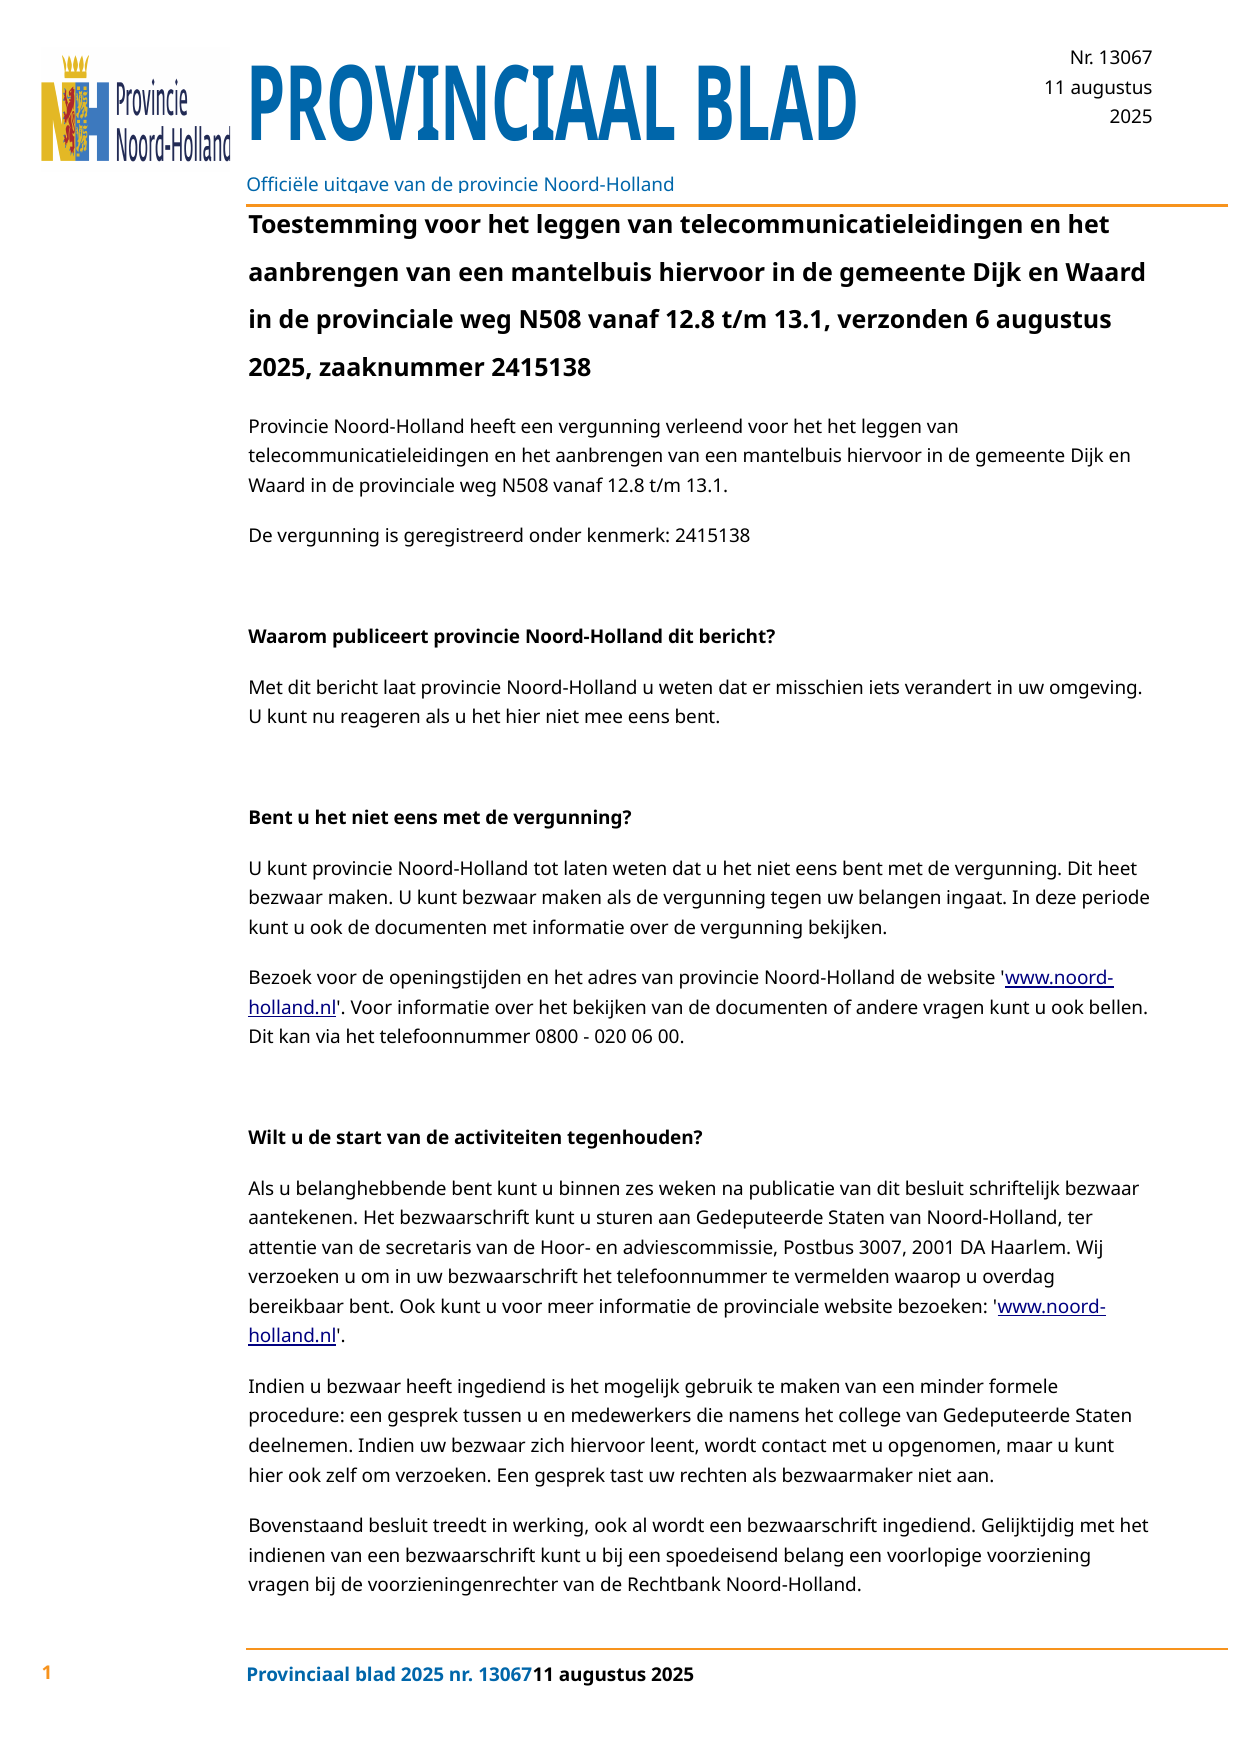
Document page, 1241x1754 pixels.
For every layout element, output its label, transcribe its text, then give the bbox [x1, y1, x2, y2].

text Wilt u de start van de activiteiten tegenhouden? [248, 1124, 1152, 1150]
text U kunt provincie Noord-Holland tot laten weten dat u het niet eens bent met de vergunning. Dit heet bezwaar maken. U kunt bezwaar maken als de vergunning tegen uw belangen ingaat. In deze periode kunt u ook de documenten met informatie over de vergunning bekijken. [248, 855, 1152, 940]
text Provincie Noord-Holland heeft een vergunning verleend voor het het leggen van telecommunicatieleidingen en het aanbrengen van een mantelbuis hiervoor in de gemeente Dijk en Waard in de provinciale weg N508 vanaf 12.8 t/m 13.1. [248, 413, 1152, 498]
picture [41, 47, 231, 172]
text Bovenstaand besluit treedt in werking, ook al wordt een bezwaarschrift ingediend. Gelijktijdig met het indienen van een bezwaarschrift kunt u bij een spoedeisend belang een voorlopige voorziening vragen bij de voorzieningenrechter van de Rechtbank Noord-Holland. [248, 1512, 1152, 1597]
text De vergunning is geregistreerd onder kenmerk: 2415138 [248, 523, 1152, 548]
text Als u belanghebbende bent kunt u binnen zes weken na publicatie van dit besluit schriftelijk bezwaar aantekenen. Het bezwaarschrift kunt u sturen aan Gedeputeerde Staten van Noord-Holland, ter attentie van de secretaris van de Hoor- en adviescommissie, Postbus 3007, 2001 DA Haarlem. Wij verzoeken u om in uw bezwaarschrift het telefoonnummer te vermelden waarop u overdag bereikbaar bent. Ook kunt u voor meer informatie de provinciale website bezoeken: 'www.noord-holland.nl'. [248, 1175, 1152, 1348]
text Waarom publiceert provincie Noord-Holland dit bericht? [248, 623, 1152, 649]
text Indien u bezwaar heeft ingediend is het mogelijk gebruik te maken van een minder formele procedure: een gesprek tussen u en medewerkers die namens het college van Gedeputeerde Staten deelnemen. Indien uw bezwaar zich hiervoor leent, wordt contact met u opgenomen, maar u kunt hier ook zelf om verzoeken. Een gesprek tast uw rechten als bezwaarmaker niet aan. [248, 1373, 1152, 1488]
text Bezoek voor de openingstijden en het adres van provincie Noord-Holland de website 'www.noord-holland.nl'. Voor informatie over het bekijken van de documenten of andere vragen kunt u ook bellen. Dit kan via het telefoonnummer 0800 - 020 06 00. [248, 964, 1152, 1049]
text Toestemming voor het leggen van telecommunicatieleidingen en het aanbrengen van een mantelbuis hiervoor in de gemeente Dijk en Waard in de provinciale weg N508 vanaf 12.8 t/m 13.1, verzonden 6 augustus 2025, zaaknummer 2415138 [248, 207, 1152, 384]
text Bent u het niet eens met de vergunning? [248, 804, 1152, 830]
text Met dit bericht laat provincie Noord-Holland u weten dat er misschien iets verandert in uw omgeving. U kunt nu reageren als u het hier niet mee eens bent. [248, 674, 1152, 729]
